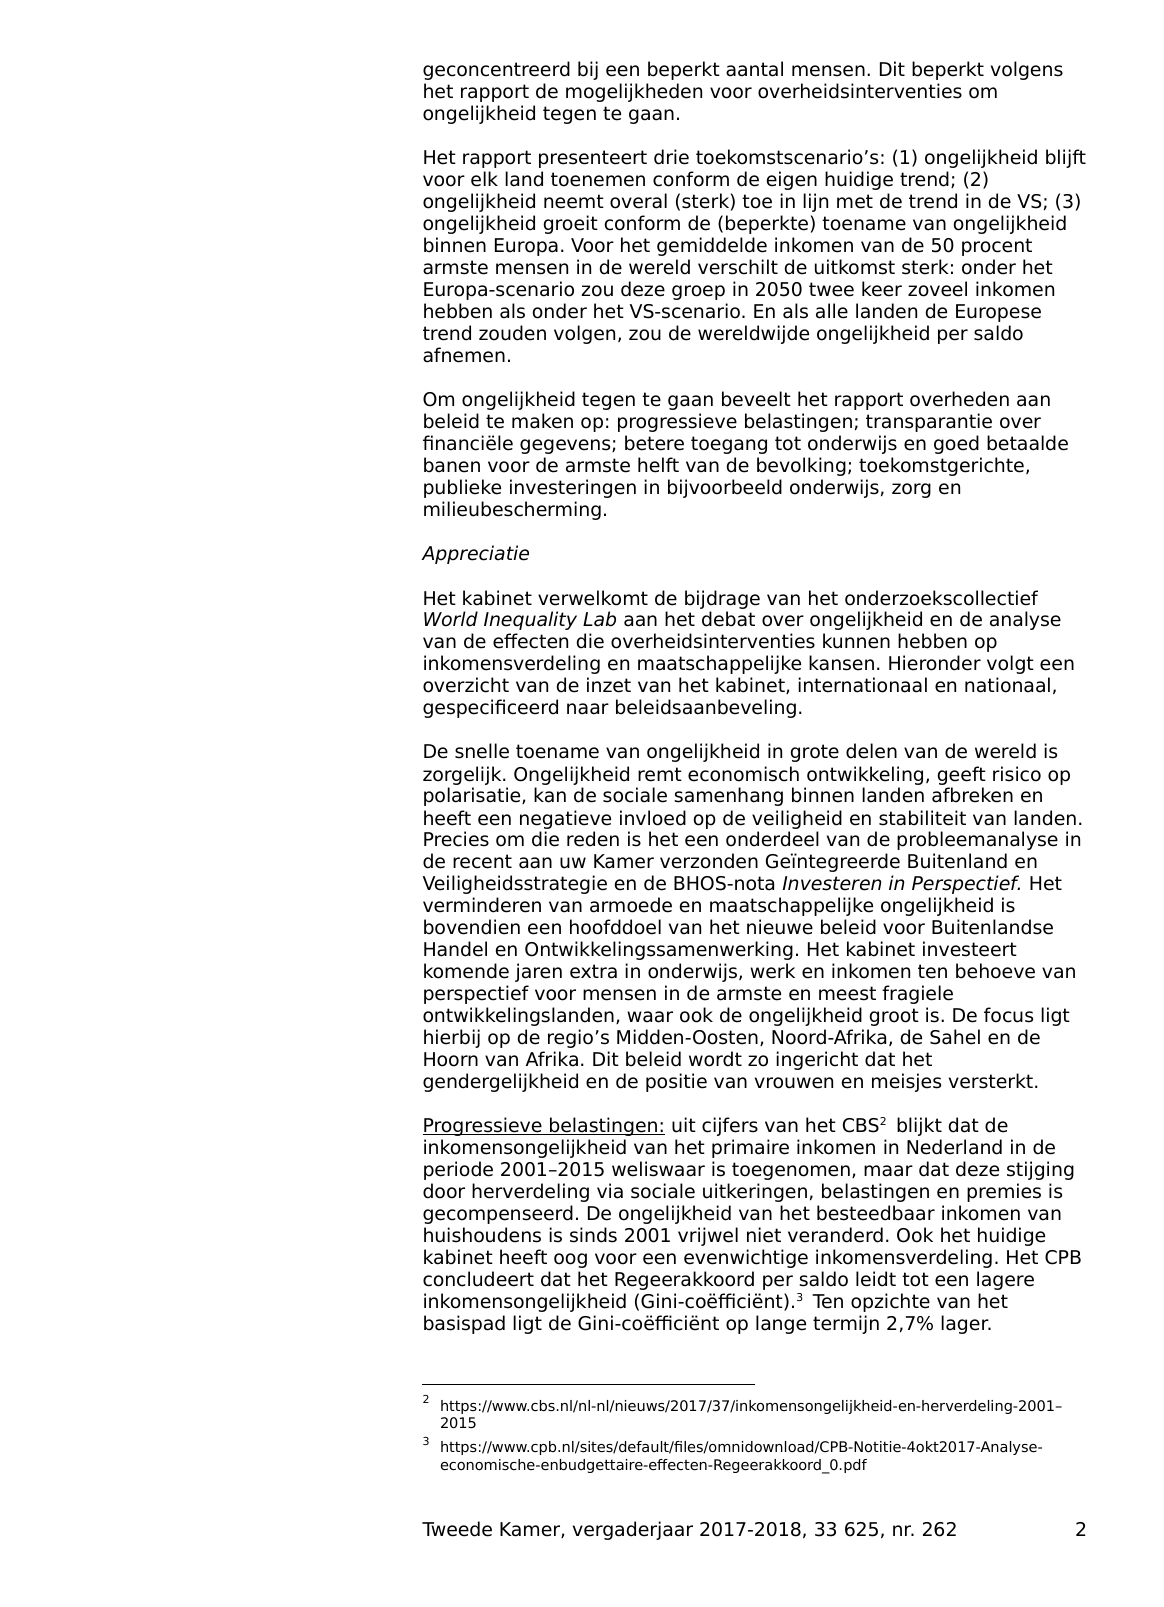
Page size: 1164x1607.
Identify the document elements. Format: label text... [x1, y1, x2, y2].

subtitle Appreciatie [422, 543, 1087, 565]
text Om ongelijkheid tegen te gaan beveelt het rapport overheden aan beleid te maken op: progressieve belastingen; transparantie over financiële gegevens; betere toegang tot onderwijs en goed betaalde banen voor de armste helft van de bevolking; toekomstgerichte, publieke investeringen in bijvoorbeeld onderwijs, zorg en milieubescherming. [422, 389, 1087, 521]
text Progressieve belastingen: uit cijfers van het CBS blijkt dat de inkomensongelijkheid van het primaire inkomen in Nederland in de periode 2001–2015 weliswaar is toegenomen, maar dat deze stijging door herverdeling via sociale uitkeringen, belastingen en premies is gecompenseerd. De ongelijkheid van het besteedbaar inkomen van huishoudens is sinds 2001 vrijwel niet veranderd. Ook het huidige kabinet heeft oog voor een evenwichtige inkomensverdeling. Het CPB concludeert dat het Regeerakkoord per saldo leidt tot een lagere inkomensongelijkheid (Gini-coëfficiënt). Ten opzichte van het basispad ligt de Gini-coëfficiënt op lange termijn 2,7% lager. [422, 1115, 1087, 1335]
text https://www.cpb.nl/sites/default/files/omnidownload/CPB-Notitie-4okt2017-Analyse-economische-enbudgettaire-effecten-Regeerakkoord_0.pdf [422, 1435, 1087, 1474]
text geconcentreerd bij een beperkt aantal mensen. Dit beperkt volgens het rapport de mogelijkheden voor overheidsinterventies om ongelijkheid tegen te gaan. [422, 59, 1087, 125]
text https://www.cbs.nl/nl-nl/nieuws/2017/37/inkomensongelijkheid-en-herverdeling-2001–2015 [422, 1393, 1087, 1432]
text De snelle toename van ongelijkheid in grote delen van de wereld is zorgelijk. Ongelijkheid remt economisch ontwikkeling, geeft risico op polarisatie, kan de sociale samenhang binnen landen afbreken en heeft een negatieve invloed op de veiligheid en stabiliteit van landen. Precies om die reden is het een onderdeel van de probleemanalyse in de recent aan uw Kamer verzonden Geïntegreerde Buitenland en Veiligheidsstrategie en de BHOS-nota Investeren in Perspectief. Het verminderen van armoede en maatschappelijke ongelijkheid is bovendien een hoofddoel van het nieuwe beleid voor Buitenlandse Handel en Ontwikkelingssamenwerking. Het kabinet investeert komende jaren extra in onderwijs, werk en inkomen ten behoeve van perspectief voor mensen in de armste en meest fragiele ontwikkelingslanden, waar ook de ongelijkheid groot is. De focus ligt hierbij op de regio’s Midden-Oosten, Noord-Afrika, de Sahel en de Hoorn van Afrika. Dit beleid wordt zo ingericht dat het gendergelijkheid en de positie van vrouwen en meisjes versterkt. [422, 741, 1087, 1093]
text Het kabinet verwelkomt de bijdrage van het onderzoekscollectief World Inequality Lab aan het debat over ongelijkheid en de analyse van de effecten die overheidsinterventies kunnen hebben op inkomensverdeling en maatschappelijke kansen. Hieronder volgt een overzicht van de inzet van het kabinet, internationaal en nationaal, gespecificeerd naar beleidsaanbeveling. [422, 587, 1087, 719]
text Het rapport presenteert drie toekomstscenario’s: (1) ongelijkheid blijft voor elk land toenemen conform de eigen huidige trend; (2) ongelijkheid neemt overal (sterk) toe in lijn met de trend in de VS; (3) ongelijkheid groeit conform de (beperkte) toename van ongelijkheid binnen Europa. Voor het gemiddelde inkomen van de 50 procent armste mensen in de wereld verschilt de uitkomst sterk: onder het Europa-scenario zou deze groep in 2050 twee keer zoveel inkomen hebben als onder het VS-scenario. En als alle landen de Europese trend zouden volgen, zou de wereldwijde ongelijkheid per saldo afnemen. [422, 147, 1087, 367]
